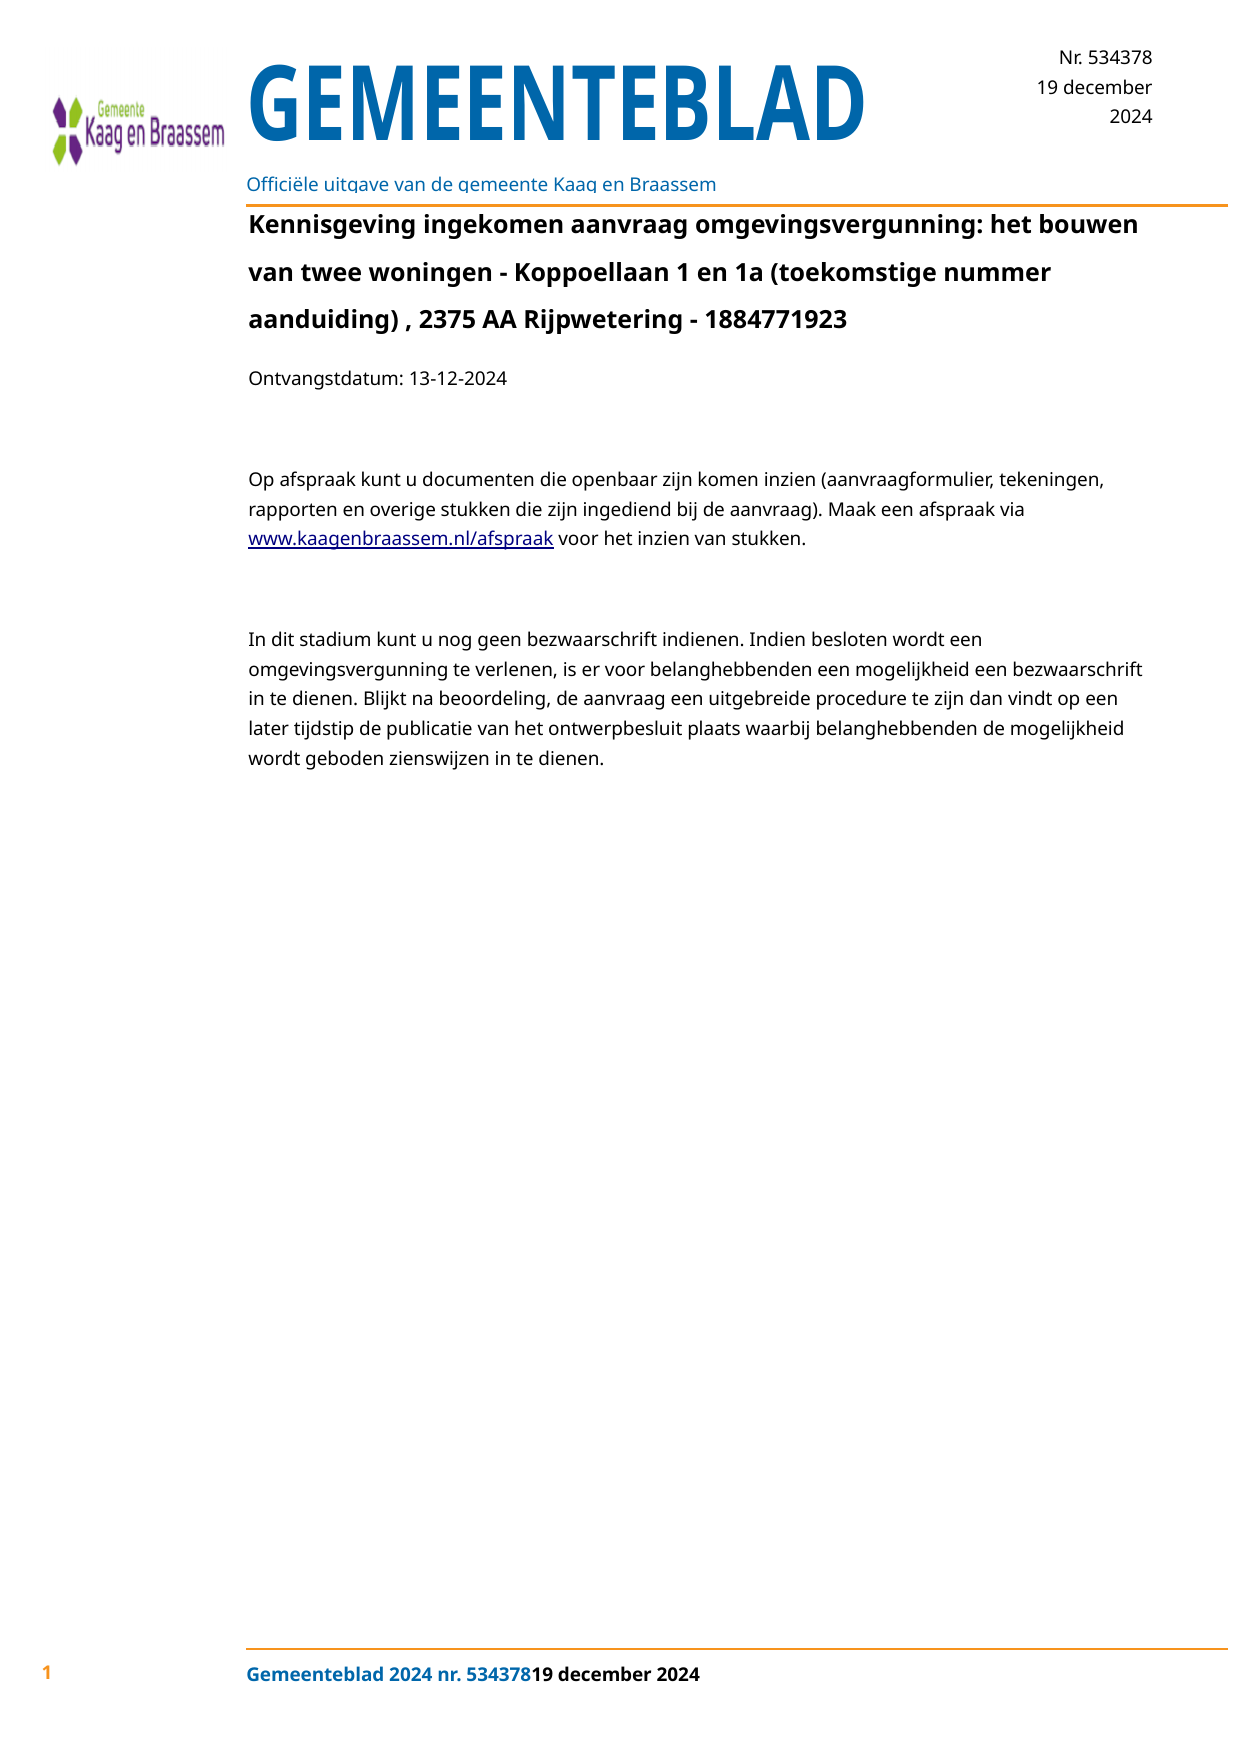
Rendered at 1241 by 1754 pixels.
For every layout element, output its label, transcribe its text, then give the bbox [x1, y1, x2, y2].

text Ontvangstdatum: 13-12-2024 [248, 366, 1152, 391]
text In dit stadium kunt u nog geen bezwaarschrift indienen. Indien besloten wordt een omgevingsvergunning te verlenen, is er voor belanghebbenden een mogelijkheid een bezwaarschrift in te dienen. Blijkt na beoordeling, de aanvraag een uitgebreide procedure te zijn dan vindt op een later tijdstip de publicatie van het ontwerpbesluit plaats waarbij belanghebbenden de mogelijkheid wordt geboden zienswijzen in te dienen. [248, 626, 1152, 770]
text Op afspraak kunt u documenten die openbaar zijn komen inzien (aanvraagformulier, tekeningen, rapporten en overige stukken die zijn ingediend bij de aanvraag). Maak een afspraak via www.kaagenbraassem.nl/afspraak voor het inzien van stukken. [248, 466, 1152, 551]
picture [41, 47, 231, 172]
text Kennisgeving ingekomen aanvraag omgevingsvergunning: het bouwen van twee woningen - Koppoellaan 1 en 1a (toekomstige nummer aanduiding) , 2375 AA Rijpwetering - 1884771923 [248, 207, 1152, 336]
